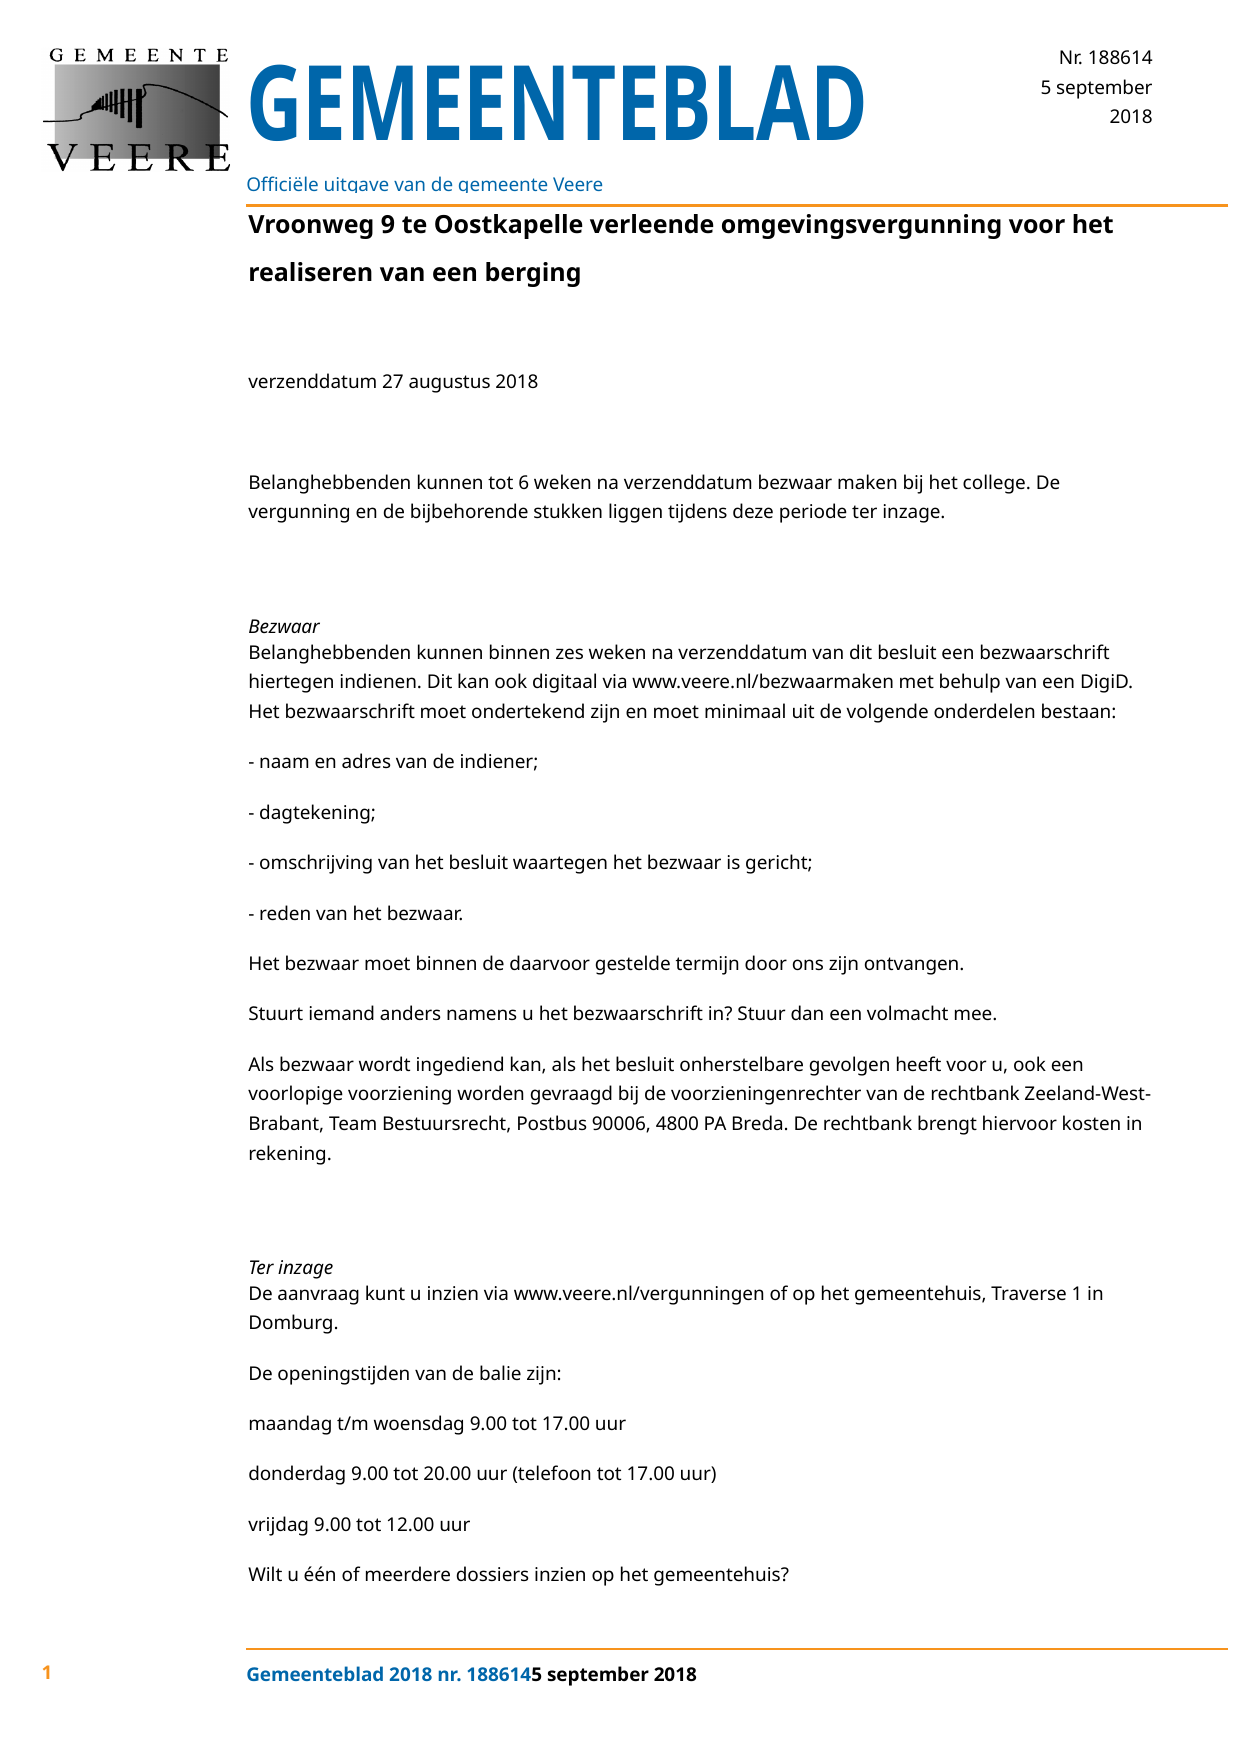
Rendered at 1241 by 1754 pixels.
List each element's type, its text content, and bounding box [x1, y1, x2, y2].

text - dagtekening; [248, 799, 1152, 824]
text Ter inzage [248, 1254, 1152, 1280]
text vrijdag 9.00 tot 12.00 uur [248, 1511, 1152, 1537]
text De openingstijden van de balie zijn: [248, 1360, 1152, 1386]
text Belanghebbenden kunnen binnen zes weken na verzenddatum van dit besluit een bezwaarschrift hiertegen indienen. Dit kan ook digitaal via www.veere.nl/bezwaarmaken met behulp van een DigiD. Het bezwaarschrift moet ondertekend zijn en moet minimaal uit de volgende onderdelen bestaan: [248, 639, 1152, 724]
text - omschrijving van het besluit waartegen het bezwaar is gericht; [248, 849, 1152, 875]
text donderdag 9.00 tot 20.00 uur (telefoon tot 17.00 uur) [248, 1461, 1152, 1486]
text Bezwaar [248, 613, 1152, 639]
text Als bezwaar wordt ingediend kan, als het besluit onherstelbare gevolgen heeft voor u, ook een voorlopige voorziening worden gevraagd bij de voorzieningenrechter van de rechtbank Zeeland-West-Brabant, Team Bestuursrecht, Postbus 90006, 4800 PA Breda. De rechtbank brengt hiervoor kosten in rekening. [248, 1051, 1152, 1165]
text verzenddatum 27 augustus 2018 [248, 368, 1152, 394]
picture [41, 47, 231, 172]
text De aanvraag kunt u inzien via www.veere.nl/vergunningen of op het gemeentehuis, Traverse 1 in Domburg. [248, 1280, 1152, 1335]
text - reden van het bezwaar. [248, 900, 1152, 925]
text maandag t/m woensdag 9.00 tot 17.00 uur [248, 1410, 1152, 1436]
text Wilt u één of meerdere dossiers inzien op het gemeentehuis? [248, 1561, 1152, 1587]
text Vroonweg 9 te Oostkapelle verleende omgevingsvergunning voor het realiseren van een berging [248, 207, 1152, 288]
text Stuurt iemand anders namens u het bezwaarschrift in? Stuur dan een volmacht mee. [248, 1001, 1152, 1026]
text Belanghebbenden kunnen tot 6 weken na verzenddatum bezwaar maken bij het college. De vergunning en de bijbehorende stukken liggen tijdens deze periode ter inzage. [248, 469, 1152, 524]
text - naam en adres van de indiener; [248, 748, 1152, 774]
text Het bezwaar moet binnen de daarvoor gestelde termijn door ons zijn ontvangen. [248, 950, 1152, 976]
